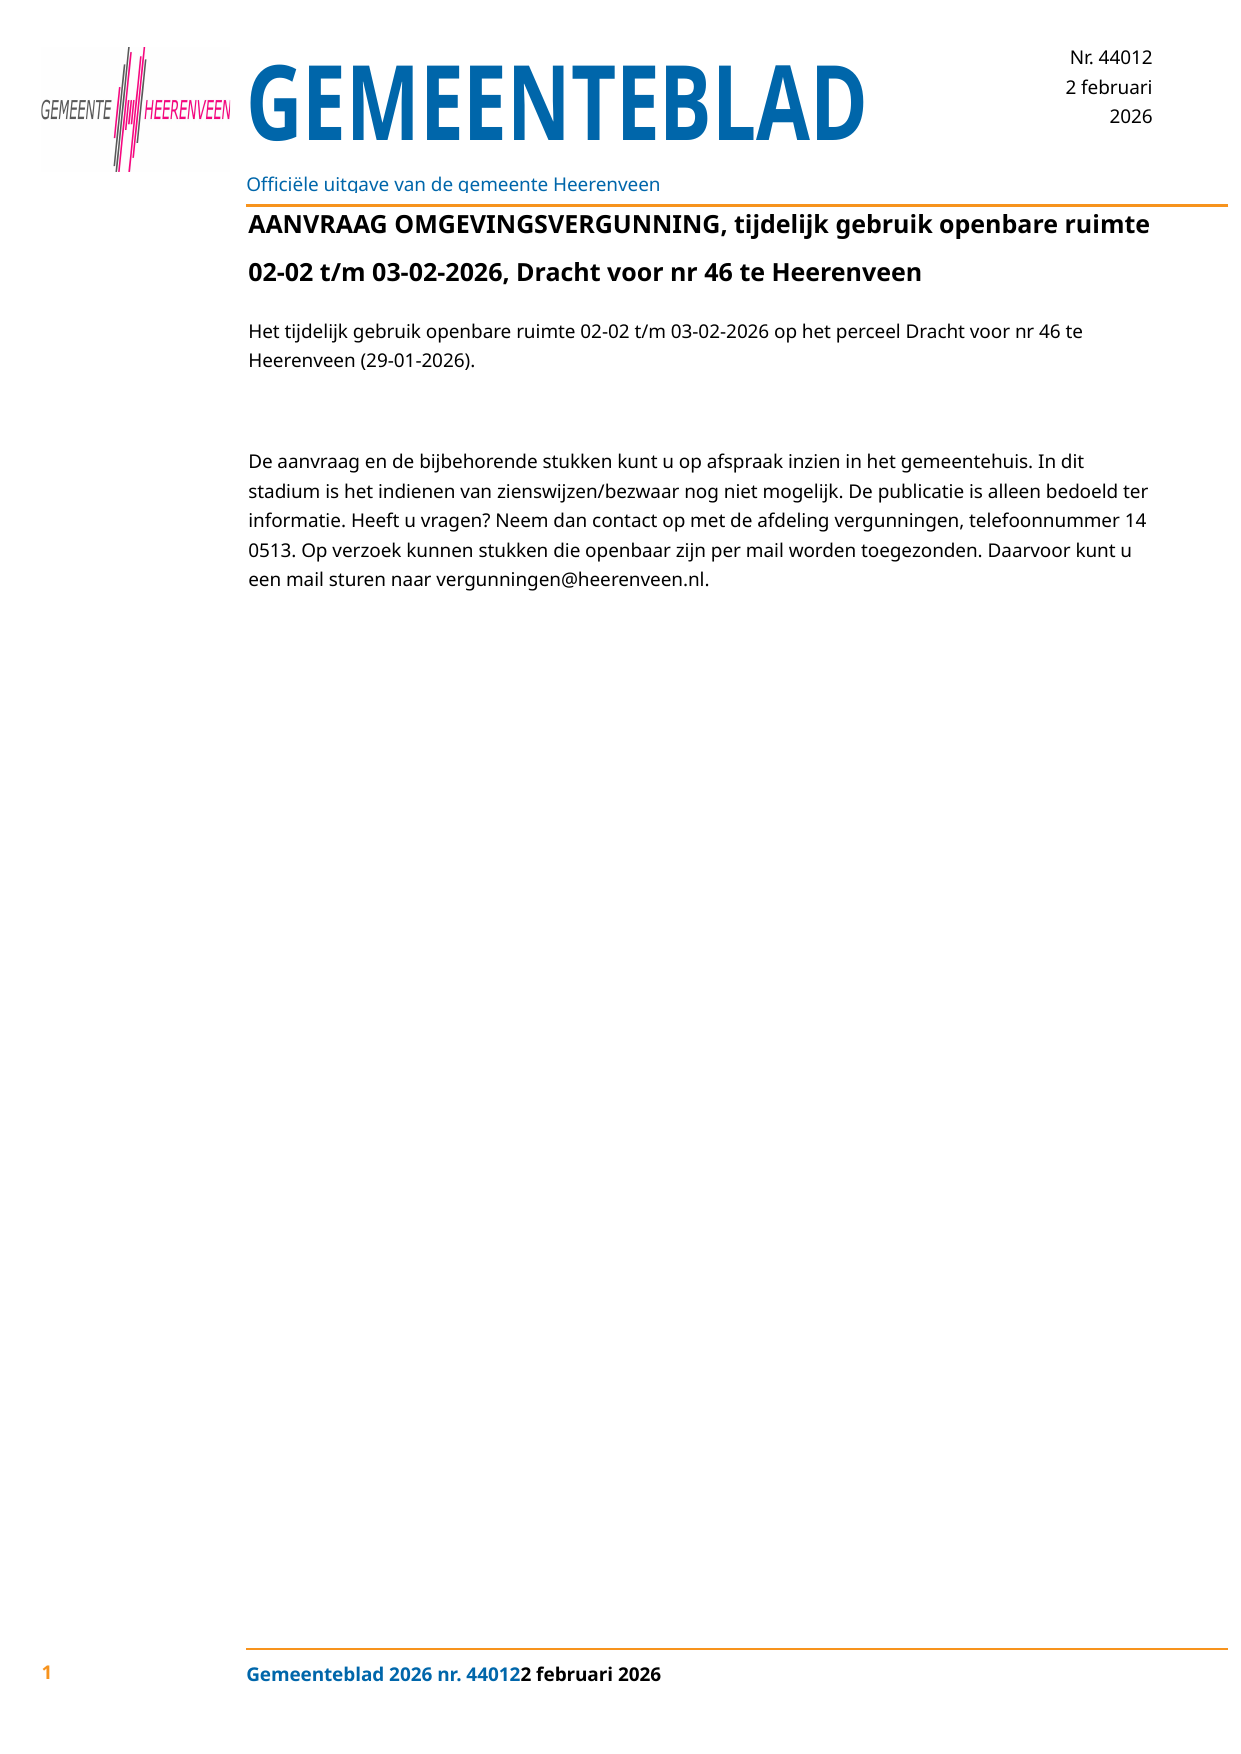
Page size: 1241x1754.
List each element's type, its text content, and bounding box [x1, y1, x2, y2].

text AANVRAAG OMGEVINGSVERGUNNING, tijdelijk gebruik openbare ruimte 02-02 t/m 03-02-2026, Dracht voor nr 46 te Heerenveen [248, 207, 1152, 288]
picture [41, 47, 231, 172]
text Het tijdelijk gebruik openbare ruimte 02-02 t/m 03-02-2026 op het perceel Dracht voor nr 46 te Heerenveen (29-01-2026). [248, 318, 1152, 373]
text De aanvraag en de bijbehorende stukken kunt u op afspraak inzien in het gemeentehuis. In dit stadium is het indienen van zienswijzen/bezwaar nog niet mogelijk. De publicatie is alleen bedoeld ter informatie. Heeft u vragen? Neem dan contact op met de afdeling vergunningen, telefoonnummer 14 0513. Op verzoek kunnen stukken die openbaar zijn per mail worden toegezonden. Daarvoor kunt u een mail sturen naar vergunningen@heerenveen.nl. [248, 448, 1152, 592]
